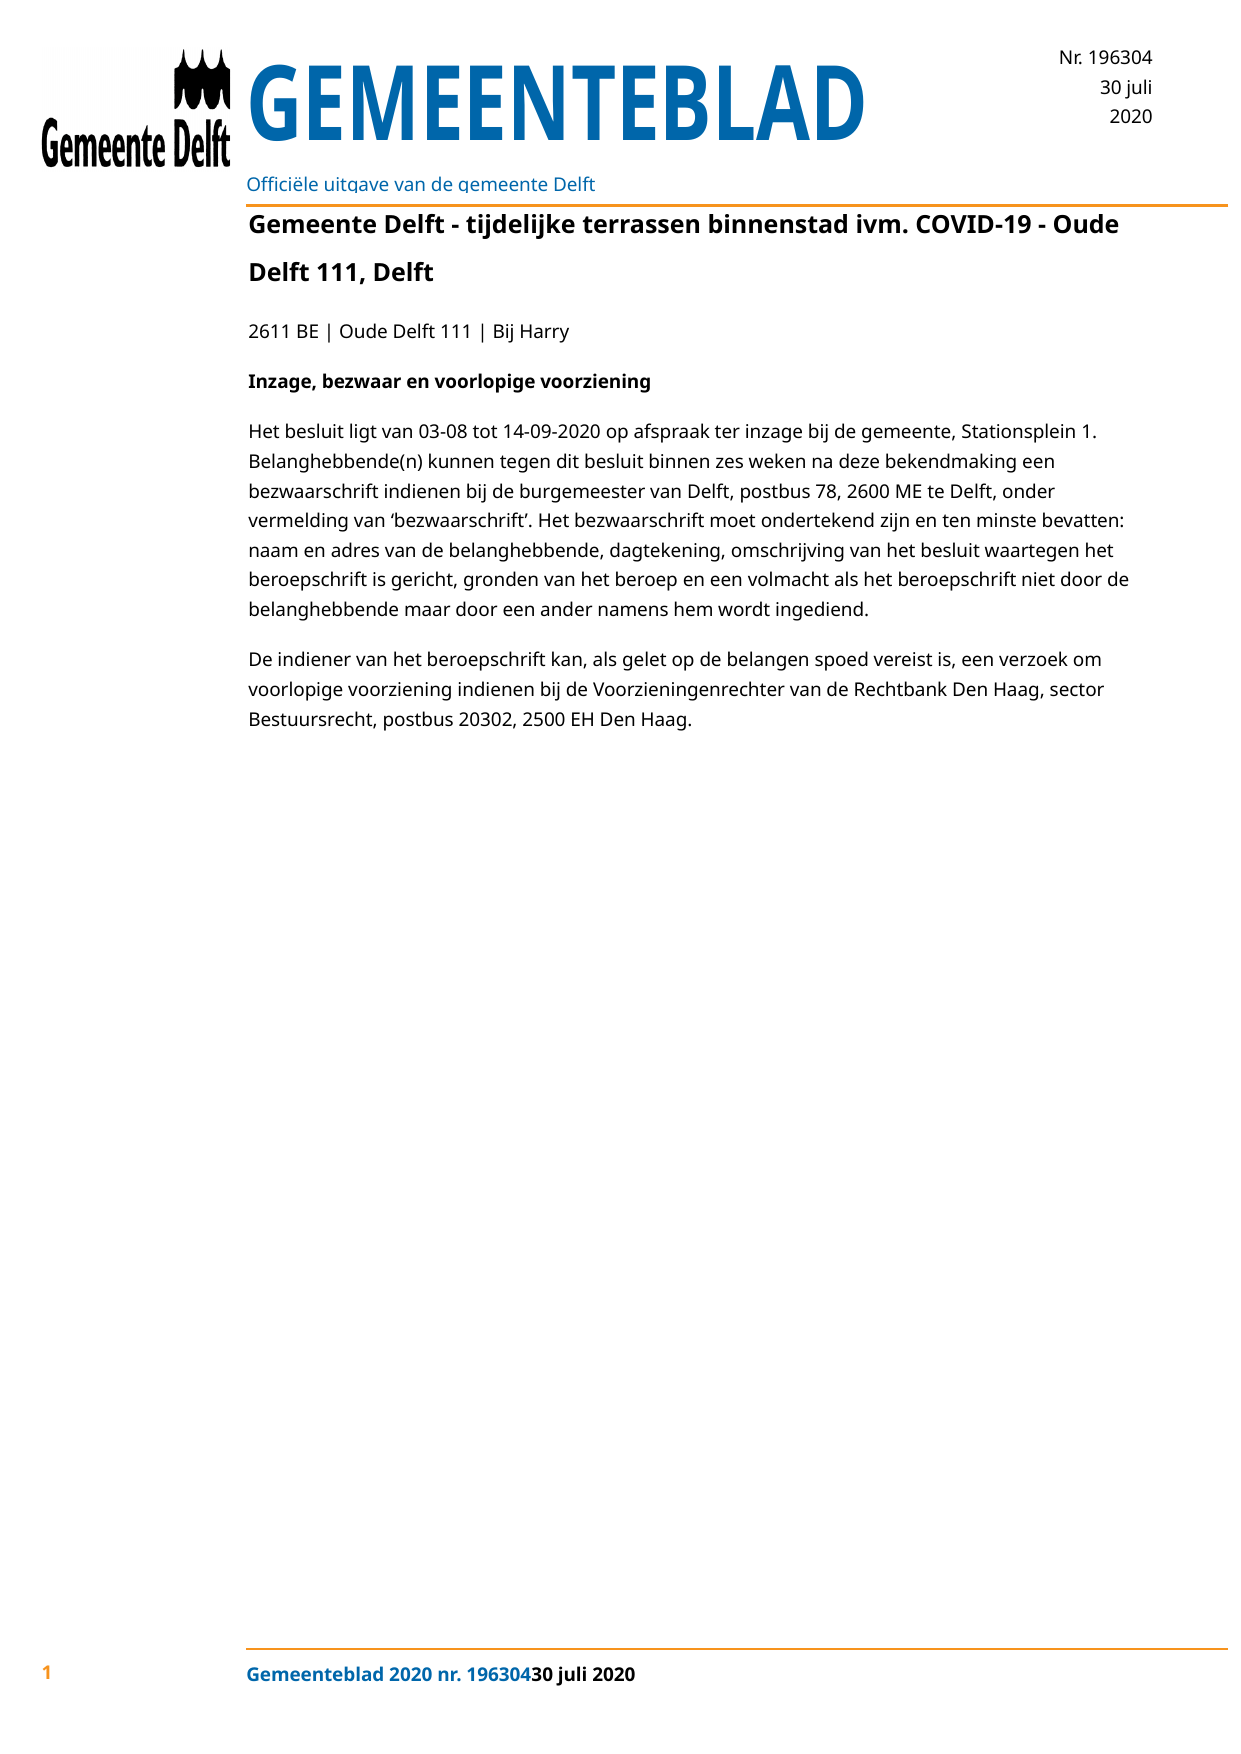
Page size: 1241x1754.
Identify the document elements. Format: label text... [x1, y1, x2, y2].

text De indiener van het beroepschrift kan, als gelet op de belangen spoed vereist is, een verzoek om voorlopige voorziening indienen bij de Voorzieningenrechter van de Rechtbank Den Haag, sector Bestuursrecht, postbus 20302, 2500 EH Den Haag. [248, 647, 1152, 732]
text 2611 BE | Oude Delft 111 | Bij Harry [248, 318, 1152, 344]
text Het besluit ligt van 03-08 tot 14-09-2020 op afspraak ter inzage bij de gemeente, Stationsplein 1. Belanghebbende(n) kunnen tegen dit besluit binnen zes weken na deze bekendmaking een bezwaarschrift indienen bij de burgemeester van Delft, postbus 78, 2600 ME te Delft, onder vermelding van ‘bezwaarschrift’. Het bezwaarschrift moet ondertekend zijn en ten minste bevatten: naam en adres van de belanghebbende, dagtekening, omschrijving van het besluit waartegen het beroepschrift is gericht, gronden van het beroep en een volmacht als het beroepschrift niet door de belanghebbende maar door een ander namens hem wordt ingediend. [248, 419, 1152, 622]
picture [41, 47, 231, 172]
text Gemeente Delft - tijdelijke terrassen binnenstad ivm. COVID-19 - Oude Delft 111, Delft [248, 207, 1152, 288]
text Inzage, bezwaar en voorlopige voorziening [248, 368, 1152, 394]
